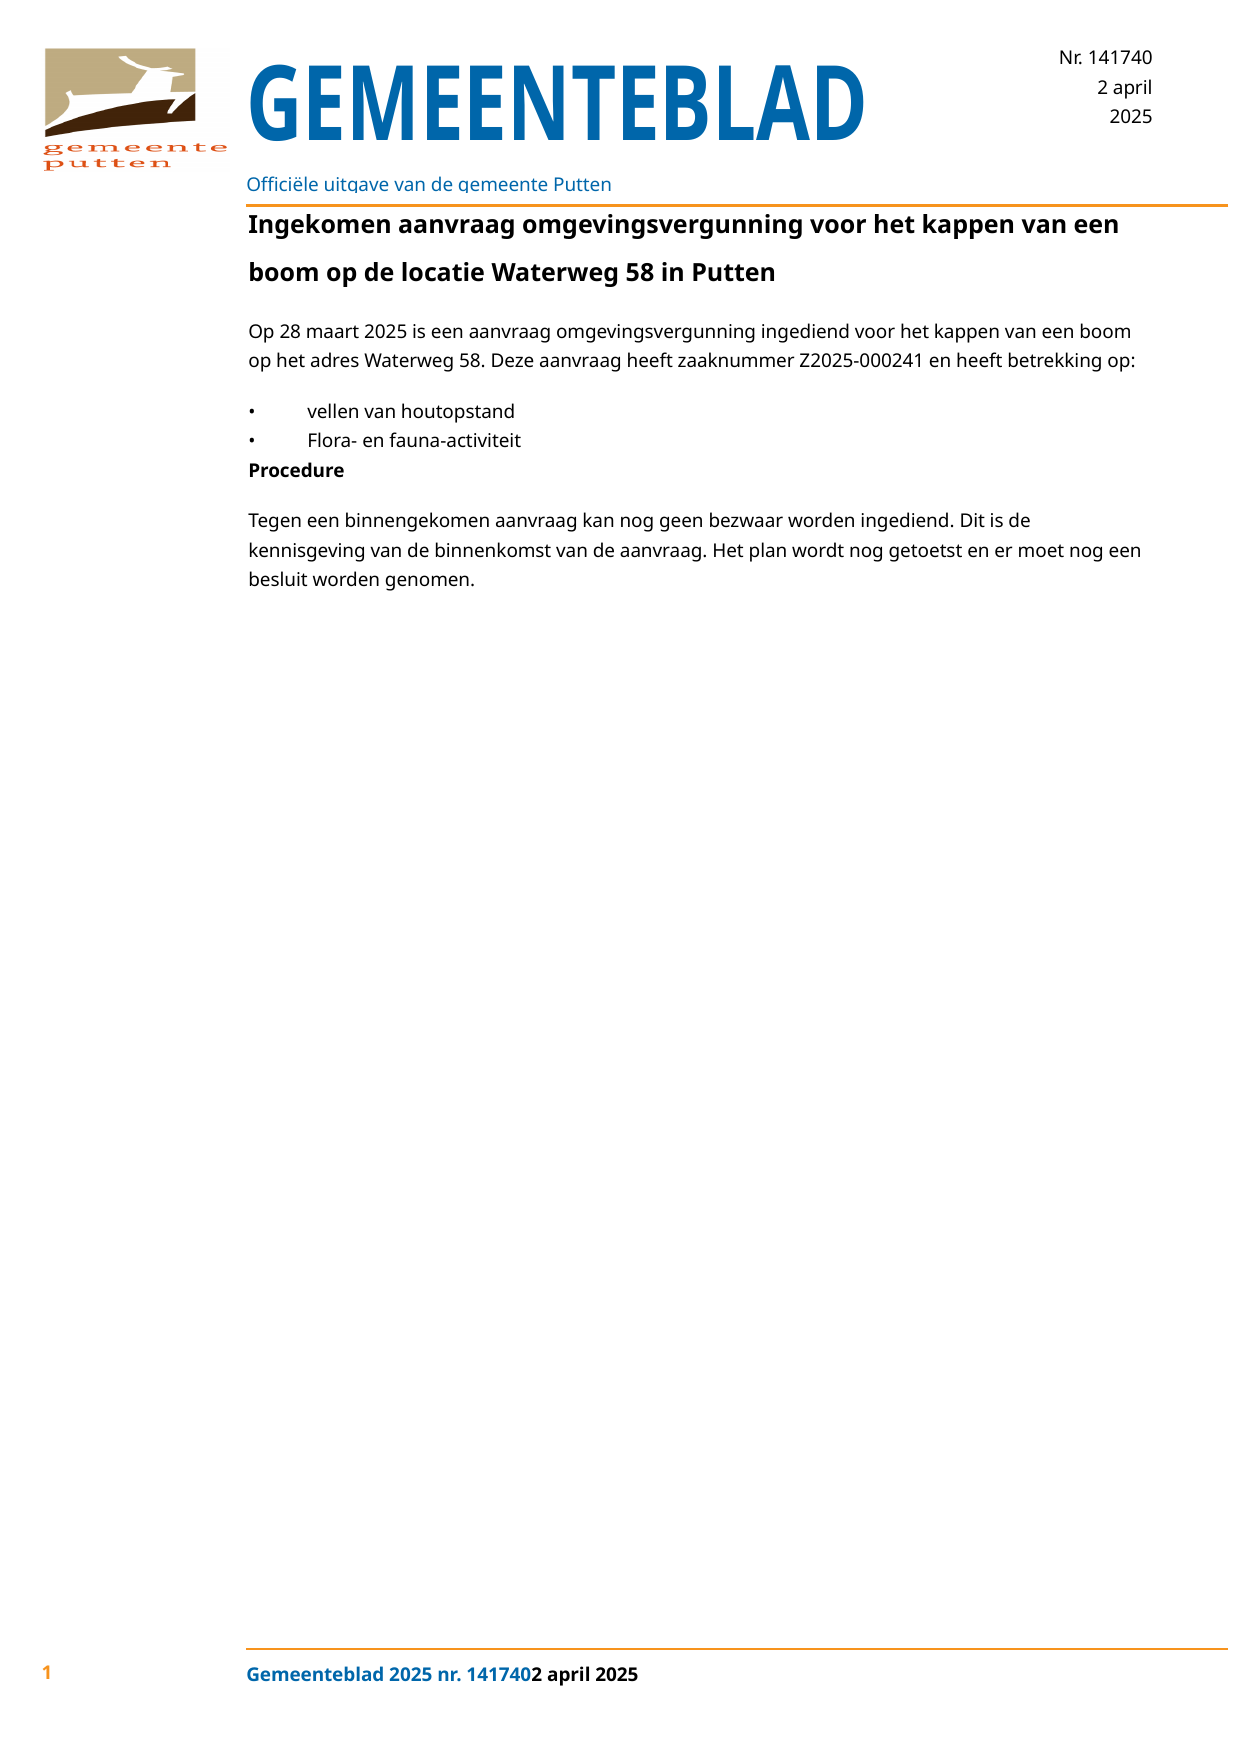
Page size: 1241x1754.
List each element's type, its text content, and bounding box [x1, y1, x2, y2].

picture [41, 47, 231, 172]
text Ingekomen aanvraag omgevingsvergunning voor het kappen van een boom op de locatie Waterweg 58 in Putten [248, 207, 1152, 288]
text Procedure [248, 457, 1152, 483]
list vellen van houtopstand [248, 398, 1152, 424]
text Tegen een binnengekomen aanvraag kan nog geen bezwaar worden ingediend. Dit is de kennisgeving van de binnenkomst van de aanvraag. Het plan wordt nog getoetst en er moet nog een besluit worden genomen. [248, 507, 1152, 592]
list Flora- en fauna-activiteit [248, 427, 1152, 453]
text Op 28 maart 2025 is een aanvraag omgevingsvergunning ingediend voor het kappen van een boom op het adres Waterweg 58. Deze aanvraag heeft zaaknummer Z2025-000241 en heeft betrekking op: [248, 318, 1152, 373]
